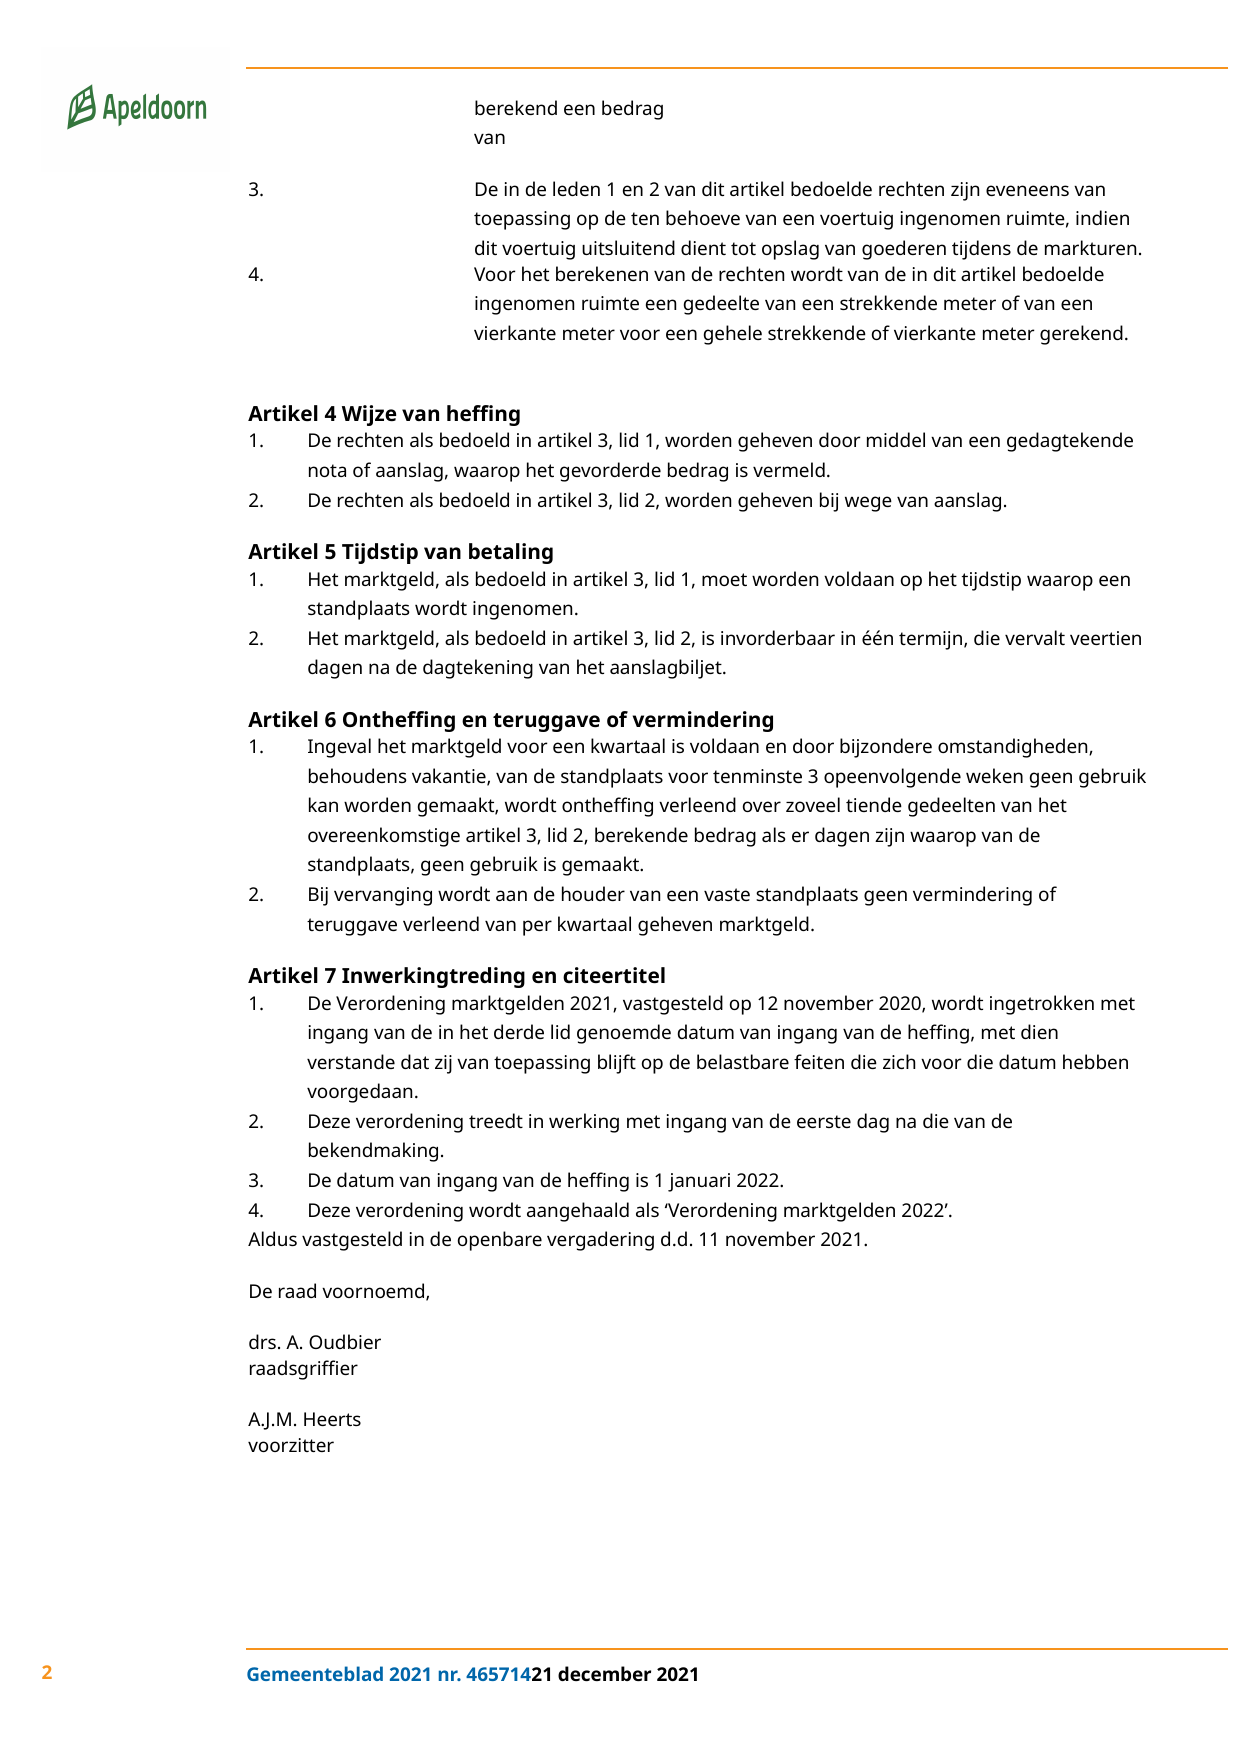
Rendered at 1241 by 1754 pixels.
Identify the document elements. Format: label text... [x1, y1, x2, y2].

table_cell 3. [248, 176, 474, 261]
table_cell [926, 95, 1152, 150]
table_cell Voor het berekenen van de rechten wordt van de in dit artikel bedoelde ingenomen ruimte een gedeelte van een strekkende meter of van een vierkante meter voor een gehele strekkende of vierkante meter gerekend. [474, 261, 1152, 346]
list De datum van ingang van de heffing is 1 januari 2022. [248, 1167, 1152, 1193]
list De Verordening marktgelden 2021, vastgesteld op 12 november 2020, wordt ingetrokken met ingang van de in het derde lid genoemde datum van ingang van de heffing, met dien verstande dat zij van toepassing blijft op de belastbare feiten die zich voor die datum hebben voorgedaan. [248, 990, 1152, 1104]
text De raad voornoemd, [248, 1278, 1152, 1303]
table_cell [700, 150, 926, 176]
list Deze verordening wordt aangehaald als ‘Verordening marktgelden 2022’. [248, 1197, 1152, 1222]
text Aldus vastgesteld in de openbare vergadering d.d. 11 november 2021. [248, 1226, 1152, 1252]
picture [41, 47, 231, 172]
list Het marktgeld, als bedoeld in artikel 3, lid 2, is invorderbaar in één termijn, die vervalt veertien dagen na de dagtekening van het aanslagbiljet. [248, 625, 1152, 680]
list Het marktgeld, als bedoeld in artikel 3, lid 1, moet worden voldaan op het tijdstip waarop een standplaats wordt ingenomen. [248, 566, 1152, 621]
text A.J.M. Heerts [248, 1406, 1152, 1432]
text voorzitter [248, 1432, 1152, 1458]
text raadsgriffier [248, 1355, 1152, 1381]
table_cell [248, 150, 474, 176]
table_cell berekend een bedrag van [474, 95, 700, 150]
list Deze verordening treedt in werking met ingang van de eerste dag na die van de bekendmaking. [248, 1108, 1152, 1163]
list De rechten als bedoeld in artikel 3, lid 2, worden geheven bij wege van aanslag. [248, 487, 1152, 513]
text Artikel 5 Tijdstip van betaling [248, 537, 1152, 566]
table_cell [926, 150, 1152, 176]
text Artikel 7 Inwerkingtreding en citeertitel [248, 961, 1152, 990]
table_cell [474, 150, 700, 176]
list De rechten als bedoeld in artikel 3, lid 1, worden geheven door middel van een gedagtekende nota of aanslag, waarop het gevorderde bedrag is vermeld. [248, 428, 1152, 483]
table_cell [248, 95, 474, 150]
table_cell [700, 95, 926, 150]
table_cell De in de leden 1 en 2 van dit artikel bedoelde rechten zijn eveneens van toepassing op de ten behoeve van een voertuig ingenomen ruimte, indien dit voertuig uitsluitend dient tot opslag van goederen tijdens de markturen. [474, 176, 1152, 261]
list Bij vervanging wordt aan de houder van een vaste standplaats geen vermindering of teruggave verleend van per kwartaal geheven marktgeld. [248, 881, 1152, 937]
table_cell 4. [248, 261, 474, 346]
text drs. A. Oudbier [248, 1329, 1152, 1355]
list Ingeval het marktgeld voor een kwartaal is voldaan en door bijzondere omstandigheden, behoudens vakantie, van de standplaats voor tenminste 3 opeenvolgende weken geen gebruik kan worden gemaakt, wordt ontheffing verleend over zoveel tiende gedeelten van het overeenkomstige artikel 3, lid 2, berekende bedrag als er dagen zijn waarop van de standplaats, geen gebruik is gemaakt. [248, 733, 1152, 877]
text Artikel 6 Ontheffing en teruggave of vermindering [248, 705, 1152, 733]
text Artikel 4 Wijze van heffing [248, 399, 1152, 428]
